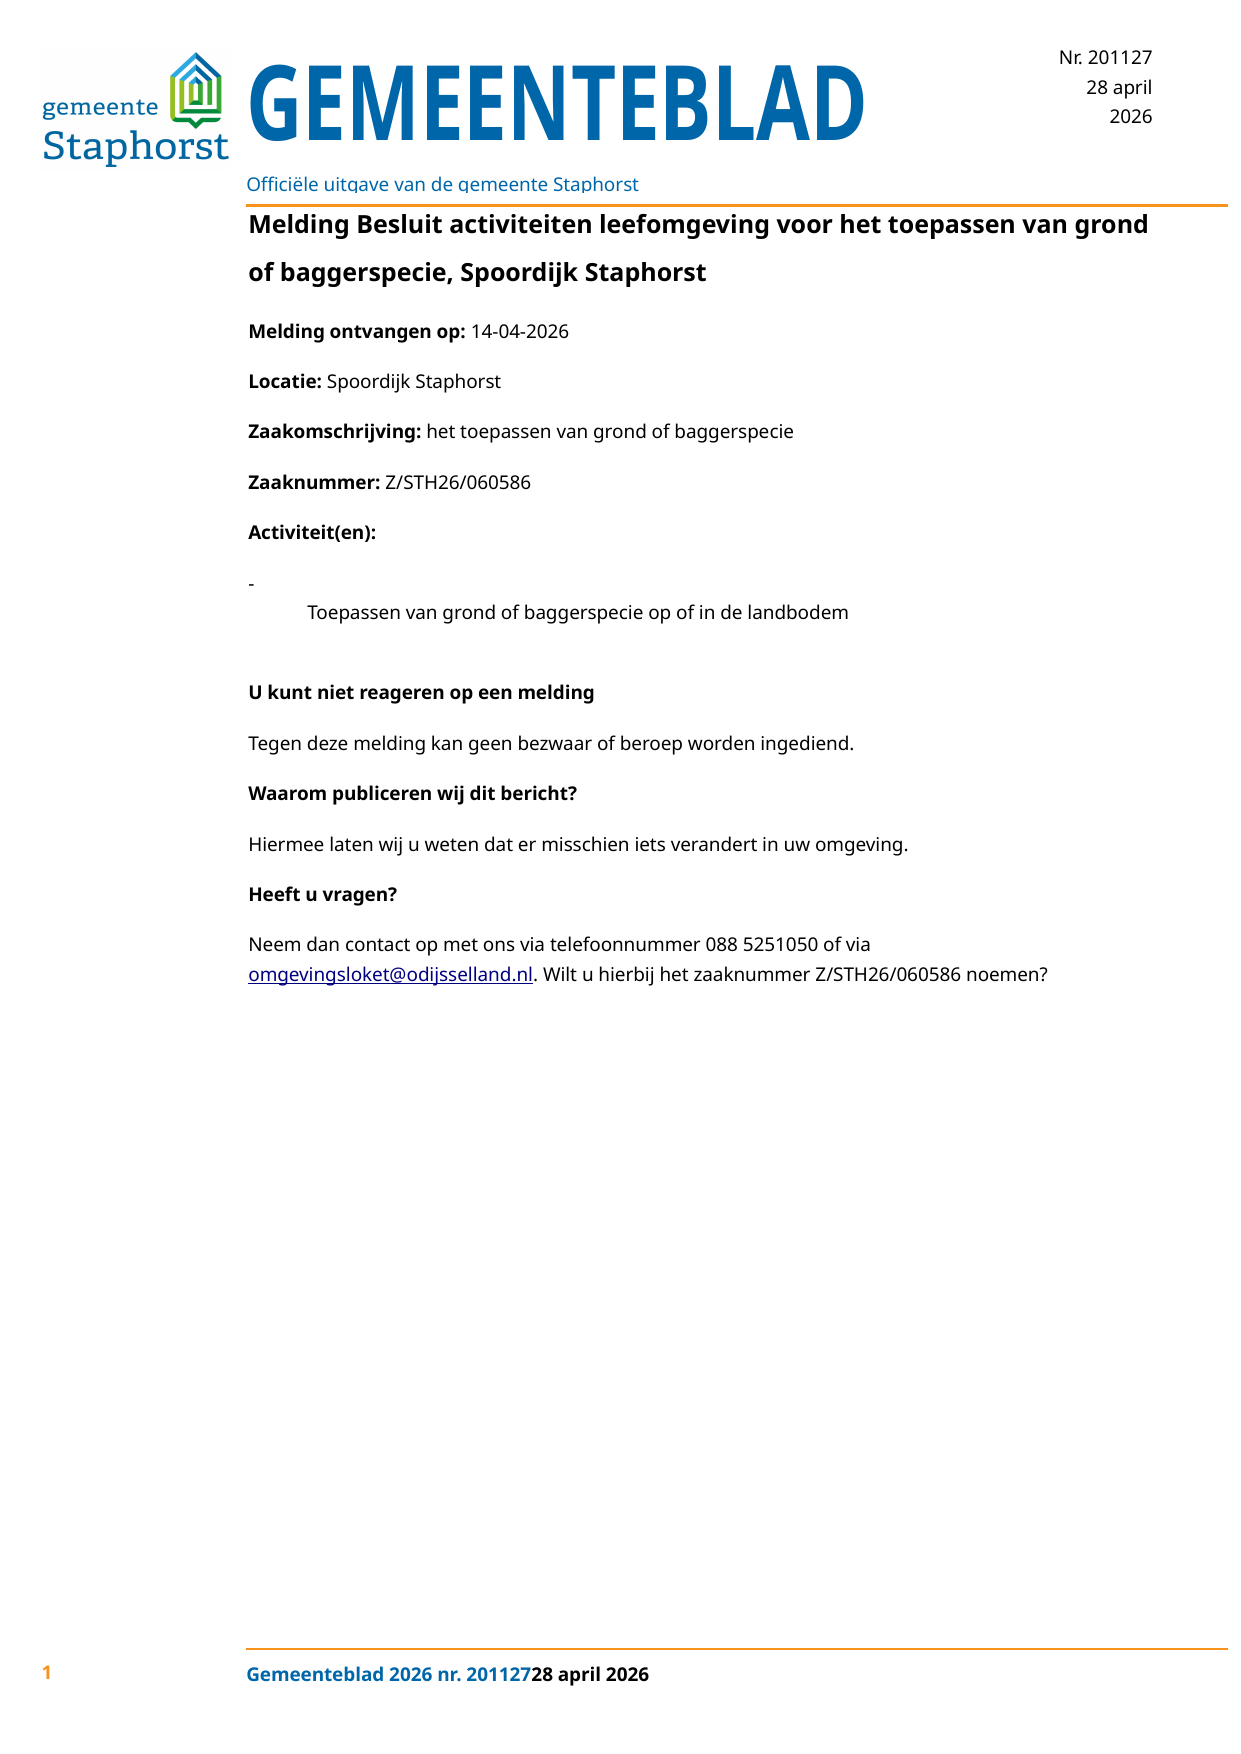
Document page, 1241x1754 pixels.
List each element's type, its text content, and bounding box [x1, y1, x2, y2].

text Locatie: Spoordijk Staphorst [248, 368, 1152, 394]
text Zaaknummer: Z/STH26/060586 [248, 469, 1152, 495]
list Toepassen van grond of baggerspecie op of in de landbodem [248, 599, 1152, 625]
text Melding Besluit activiteiten leefomgeving voor het toepassen van grond of baggerspecie, Spoordijk Staphorst [248, 207, 1152, 288]
text Hiermee laten wij u weten dat er misschien iets verandert in uw omgeving. [248, 831, 1152, 857]
text Neem dan contact op met ons via telefoonnummer 088 5251050 of via omgevingsloket@odijsselland.nl. Wilt u hierbij het zaaknummer Z/STH26/060586 noemen? [248, 932, 1152, 987]
text Heeft u vragen? [248, 881, 1152, 907]
text Melding ontvangen op: 14-04-2026 [248, 318, 1152, 344]
text Tegen deze melding kan geen bezwaar of beroep worden ingediend. [248, 730, 1152, 756]
text Waarom publiceren wij dit bericht? [248, 780, 1152, 806]
text Activiteit(en): [248, 519, 1152, 545]
picture [41, 47, 231, 172]
text Zaakomschrijving: het toepassen van grond of baggerspecie [248, 419, 1152, 444]
text U kunt niet reageren op een melding [248, 679, 1152, 705]
